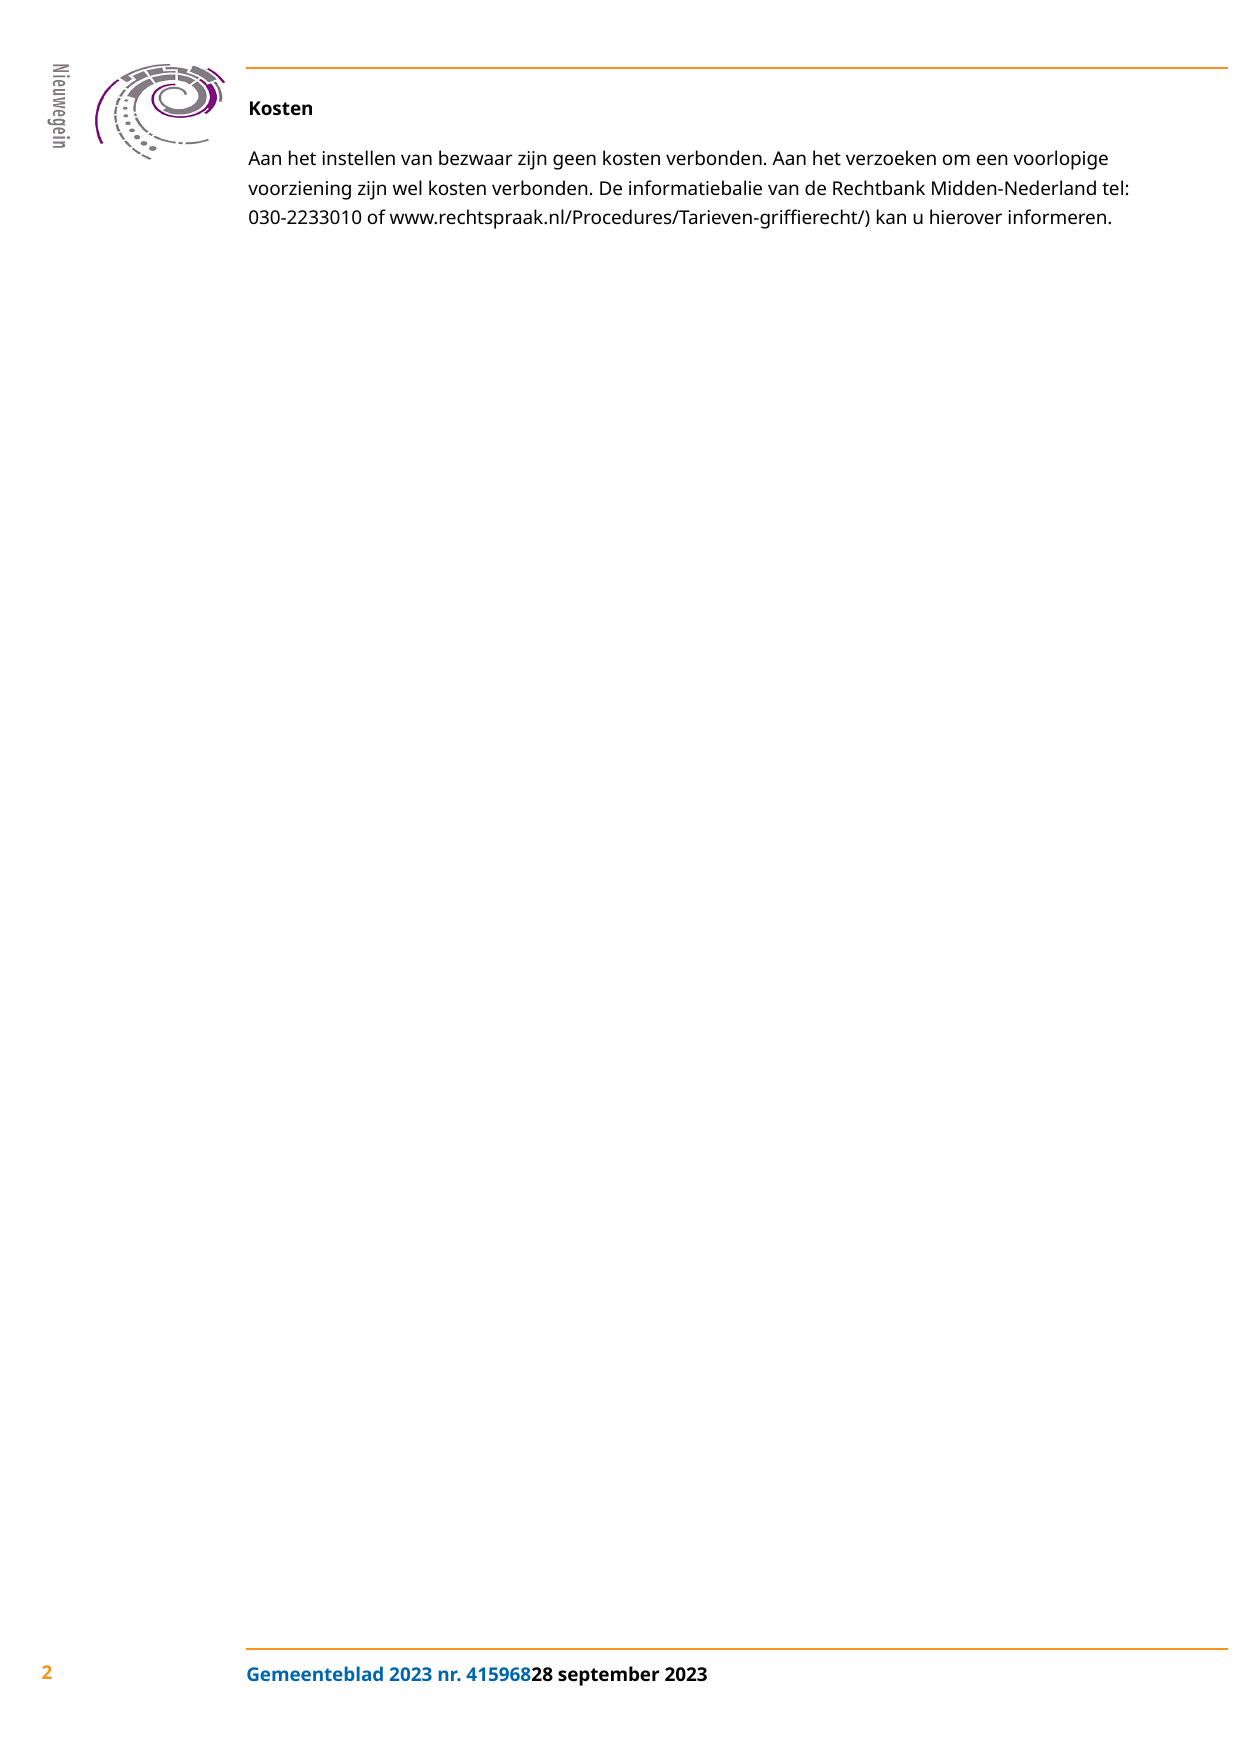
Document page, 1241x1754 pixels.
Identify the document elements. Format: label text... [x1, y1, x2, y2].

text Aan het instellen van bezwaar zijn geen kosten verbonden. Aan het verzoeken om een voorlopige voorziening zijn wel kosten verbonden. De informatiebalie van de Rechtbank Midden-Nederland tel: 030-2233010 of www.rechtspraak.nl/Procedures/Tarieven-griffierecht/) kan u hierover informeren. [248, 145, 1152, 230]
picture [41, 47, 231, 172]
text Kosten [248, 95, 1152, 121]
